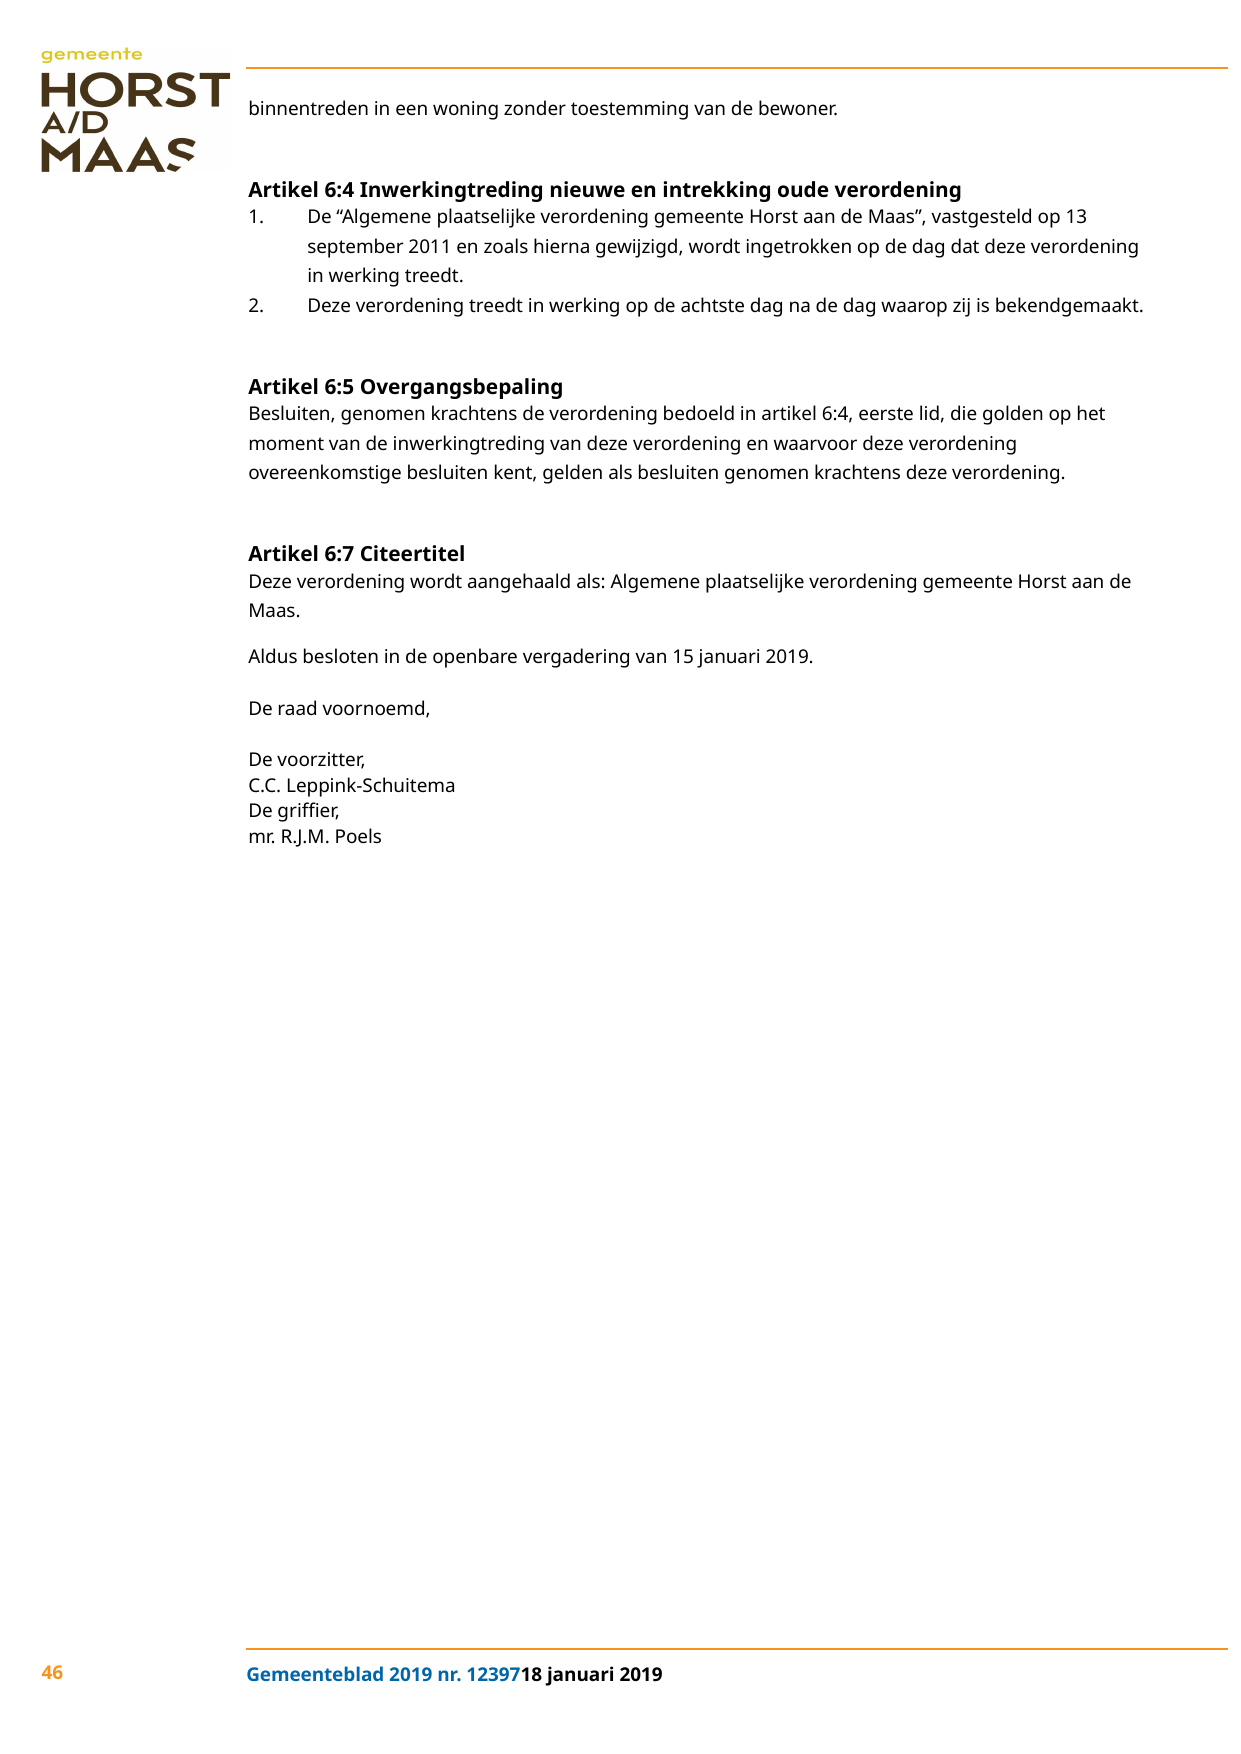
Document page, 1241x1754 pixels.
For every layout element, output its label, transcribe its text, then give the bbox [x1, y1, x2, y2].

list Deze verordening treedt in werking op de achtste dag na de dag waarop zij is bekendgemaakt. [248, 292, 1152, 318]
text Besluiten, genomen krachtens de verordening bedoeld in artikel 6:4, eerste lid, die golden op het moment van de inwerkingtreding van deze verordening en waarvoor deze verordening overeenkomstige besluiten kent, gelden als besluiten genomen krachtens deze verordening. [248, 400, 1152, 485]
text Aldus besloten in de openbare vergadering van 15 januari 2019. [248, 643, 1152, 669]
text De voorzitter, [248, 746, 1152, 772]
text Artikel 6:4 Inwerkingtreding nieuwe en intrekking oude verordening [248, 175, 1152, 203]
text Deze verordening wordt aangehaald als: Algemene plaatselijke verordening gemeente Horst aan de Maas. [248, 568, 1152, 623]
list De “Algemene plaatselijke verordening gemeente Horst aan de Maas”, vastgesteld op 13 september 2011 en zoals hierna gewijzigd, wordt ingetrokken op de dag dat deze verordening in werking treedt. [248, 203, 1152, 288]
picture [41, 47, 231, 172]
text De raad voornoemd, [248, 695, 1152, 720]
text De griffier, [248, 798, 1152, 823]
text binnentreden in een woning zonder toestemming van de bewoner. [248, 95, 1152, 121]
text Artikel 6:5 Overgangsbepaling [248, 372, 1152, 400]
text Artikel 6:7 Citeertitel [248, 539, 1152, 568]
text mr. R.J.M. Poels [248, 823, 1152, 849]
text C.C. Leppink-Schuitema [248, 772, 1152, 798]
